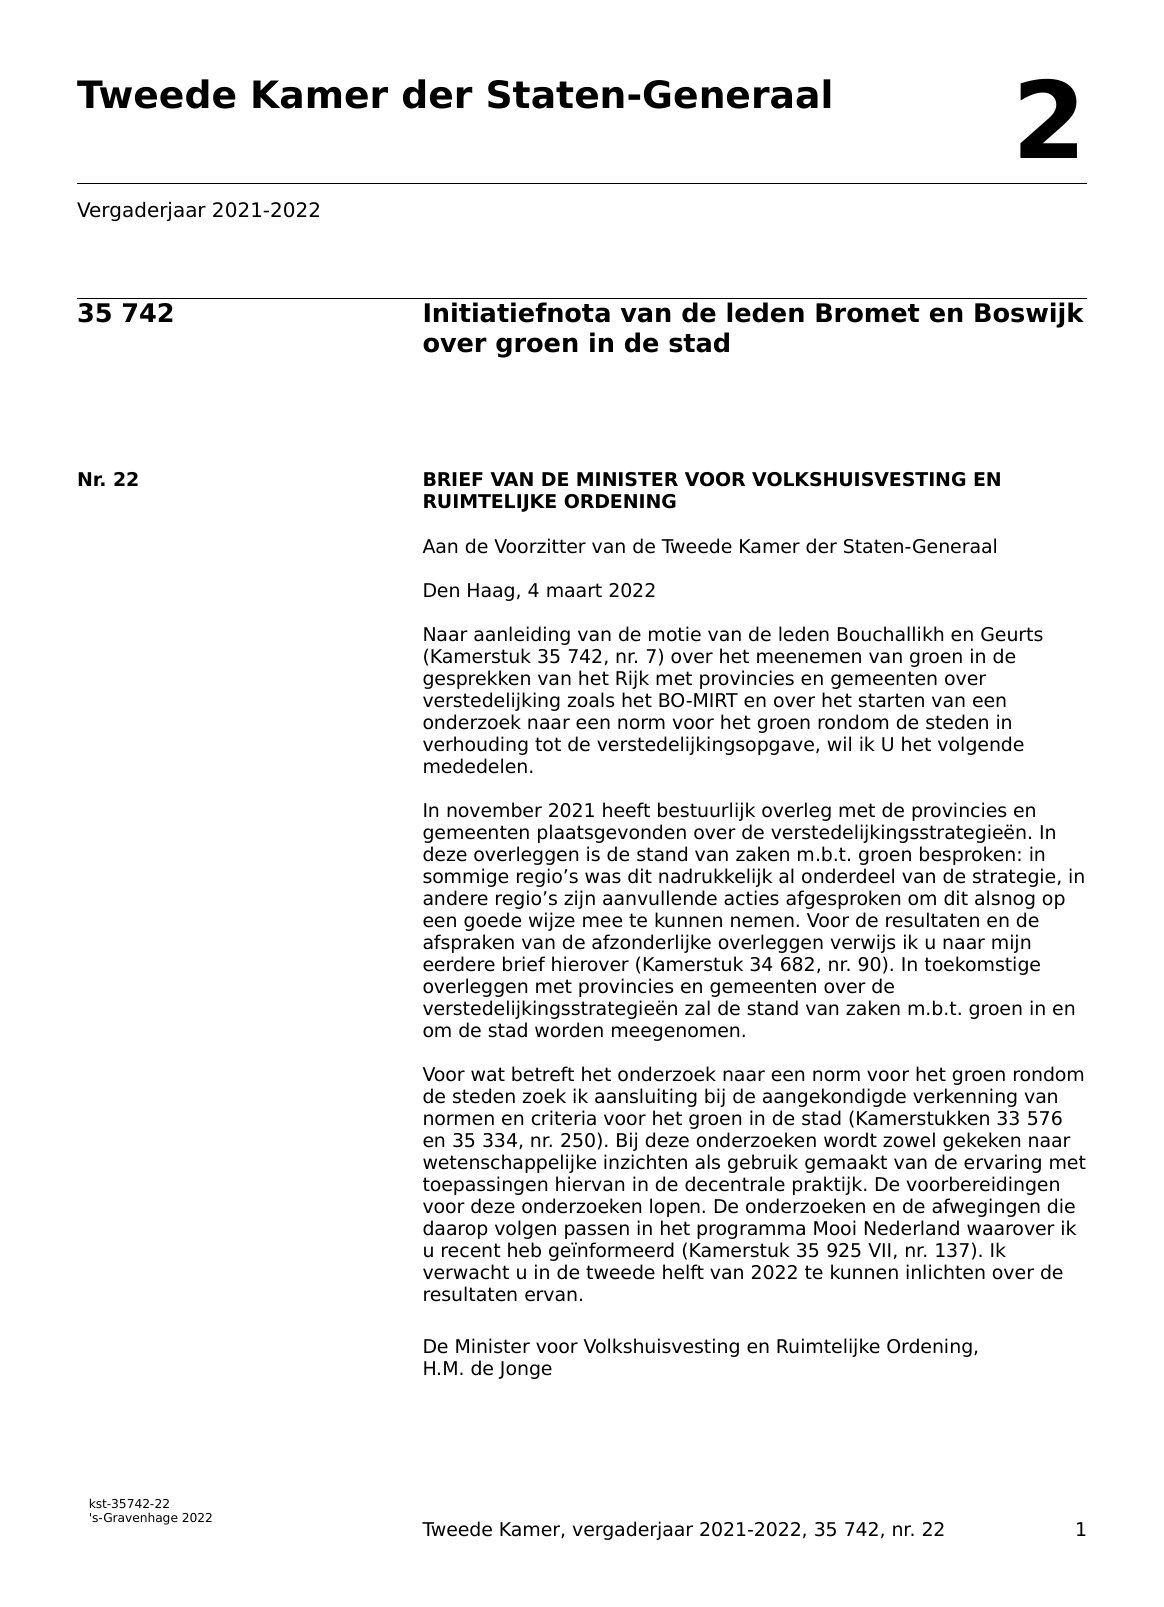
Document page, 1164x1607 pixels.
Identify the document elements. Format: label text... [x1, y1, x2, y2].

subtitle Nr. 22 BRIEF VAN DE MINISTER VOOR VOLKSHUISVESTING EN RUIMTELIJKE ORDENING [77, 469, 1087, 513]
table_cell Vergaderjaar 2021-2022 [77, 184, 1087, 298]
text 's-Gravenhage 2022 [88, 1511, 323, 1525]
table_header 2 [886, 59, 1087, 183]
text Naar aanleiding van de motie van de leden Bouchallikh en Geurts (Kamerstuk 35 742, nr. 7) over het meenemen van groen in de gesprekken van het Rijk met provincies en gemeenten over verstedelijking zoals het BO-MIRT en over het starten van een onderzoek naar een norm voor het groen rondom de steden in verhouding tot de verstedelijkingsopgave, wil ik U het volgende mededelen. [422, 624, 1087, 778]
text Den Haag, 4 maart 2022 [422, 580, 1087, 602]
subtitle 35 742 Initiatiefnota van de leden Bromet en Boswijk over groen in de stad [77, 299, 1087, 358]
text Aan de Voorzitter van de Tweede Kamer der Staten-Generaal [422, 536, 1087, 557]
table_header Tweede Kamer der Staten-Generaal [77, 59, 886, 183]
text kst-35742-22 [88, 1497, 323, 1511]
text In november 2021 heeft bestuurlijk overleg met de provincies en gemeenten plaatsgevonden over de verstedelijkingsstrategieën. In deze overleggen is de stand van zaken m.b.t. groen besproken: in sommige regio’s was dit nadrukkelijk al onderdeel van de strategie, in andere regio’s zijn aanvullende acties afgesproken om dit alsnog op een goede wijze mee te kunnen nemen. Voor de resultaten en de afspraken van de afzonderlijke overleggen verwijs ik u naar mijn eerdere brief hierover (Kamerstuk 34 682, nr. 90). In toekomstige overleggen met provincies en gemeenten over de verstedelijkingsstrategieën zal de stand van zaken m.b.t. groen in en om de stad worden meegenomen. [422, 800, 1087, 1042]
text Voor wat betreft het onderzoek naar een norm voor het groen rondom de steden zoek ik aansluiting bij de aangekondigde verkenning van normen en criteria voor het groen in de stad (Kamerstukken 33 576 en 35 334, nr. 250). Bij deze onderzoeken wordt zowel gekeken naar wetenschappelijke inzichten als gebruik gemaakt van de ervaring met toepassingen hiervan in de decentrale praktijk. De voorbereidingen voor deze onderzoeken lopen. De onderzoeken en de afwegingen die daarop volgen passen in het programma Mooi Nederland waarover ik u recent heb geïnformeerd (Kamerstuk 35 925 VII, nr. 137). Ik verwacht u in de tweede helft van 2022 te kunnen inlichten over de resultaten ervan. [422, 1064, 1087, 1306]
text De Minister voor Volkshuisvesting en Ruimtelijke Ordening, H.M. de Jonge [422, 1336, 1087, 1379]
